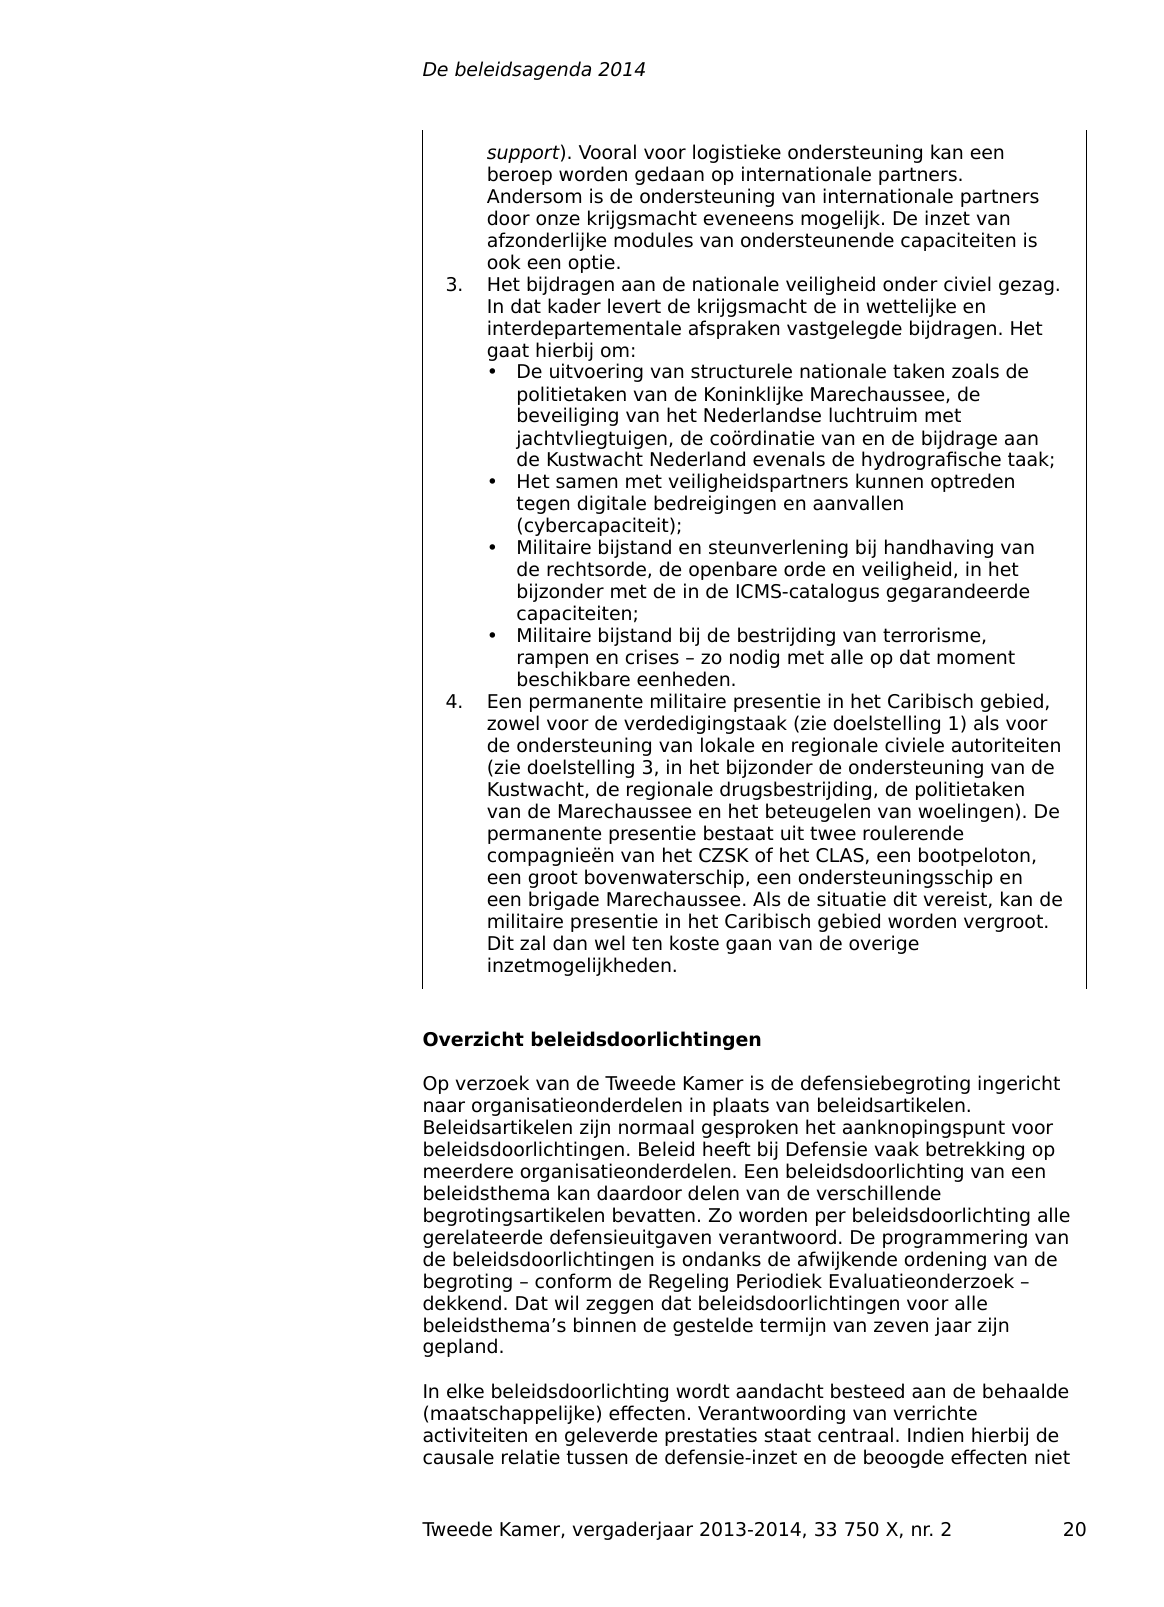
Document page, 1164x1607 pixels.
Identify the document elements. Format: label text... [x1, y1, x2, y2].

table_header support). Vooral voor logistieke ondersteuning kan een beroep worden gedaan op internationale partners. Andersom is de ondersteuning van internationale partners door onze krijgsmacht eveneens mogelijk. De inzet van afzonderlijke modules van ondersteunende capaciteiten is ook een optie. 3. Het bijdragen aan de nationale veiligheid onder civiel gezag. In dat kader levert de krijgsmacht de in wettelijke en interdepartementale afspraken vastgelegde bijdragen. Het gaat hierbij om: • De uitvoering van structurele nationale taken zoals de politietaken van de Koninklijke Marechaussee, de beveiliging van het Nederlandse luchtruim met jachtvliegtuigen, de coördinatie van en de bijdrage aan de Kustwacht Nederland evenals de hydrografische taak; • Het samen met veiligheidspartners kunnen optreden tegen digitale bedreigingen en aanvallen (cybercapaciteit); • Militaire bijstand en steunverlening bij handhaving van de rechtsorde, de openbare orde en veiligheid, in het bijzonder met de in de ICMS-catalogus gegarandeerde capaciteiten; • Militaire bijstand bij de bestrijding van terrorisme, rampen en crises – zo nodig met alle op dat moment beschikbare eenheden. 4. Een permanente militaire presentie in het Caribisch gebied, zowel voor de verdedigingstaak (zie doelstelling 1) als voor de ondersteuning van lokale en regionale civiele autoriteiten (zie doelstelling 3, in het bijzonder de ondersteuning van de Kustwacht, de regionale drugsbestrijding, de politietaken van de Marechaussee en het beteugelen van woelingen). De permanente presentie bestaat uit twee roulerende compagnieën van het CZSK of het CLAS, een bootpeloton, een groot bovenwaterschip, een ondersteuningsschip en een brigade Marechaussee. Als de situatie dit vereist, kan de militaire presentie in het Caribisch gebied worden vergroot. Dit zal dan wel ten koste gaan van de overige inzetmogelijkheden. [423, 130, 1086, 989]
text In elke beleidsdoorlichting wordt aandacht besteed aan de behaalde (maatschappelijke) effecten. Verantwoording van verrichte activiteiten en geleverde prestaties staat centraal. Indien hierbij de causale relatie tussen de defensie-inzet en de beoogde effecten niet [422, 1381, 1087, 1468]
subtitle Overzicht beleidsdoorlichtingen [422, 1028, 1087, 1051]
text Op verzoek van de Tweede Kamer is de defensiebegroting ingericht naar organisatieonderdelen in plaats van beleidsartikelen. Beleidsartikelen zijn normaal gesproken het aanknopingspunt voor beleidsdoorlichtingen. Beleid heeft bij Defensie vaak betrekking op meerdere organisatieonderdelen. Een beleidsdoorlichting van een beleidsthema kan daardoor delen van de verschillende begrotingsartikelen bevatten. Zo worden per beleidsdoorlichting alle gerelateerde defensieuitgaven verantwoord. De programmering van de beleidsdoorlichtingen is ondanks de afwijkende ordening van de begroting – conform de Regeling Periodiek Evaluatieonderzoek – dekkend. Dat wil zeggen dat beleidsdoorlichtingen voor alle beleidsthema’s binnen de gestelde termijn van zeven jaar zijn gepland. [422, 1073, 1087, 1358]
